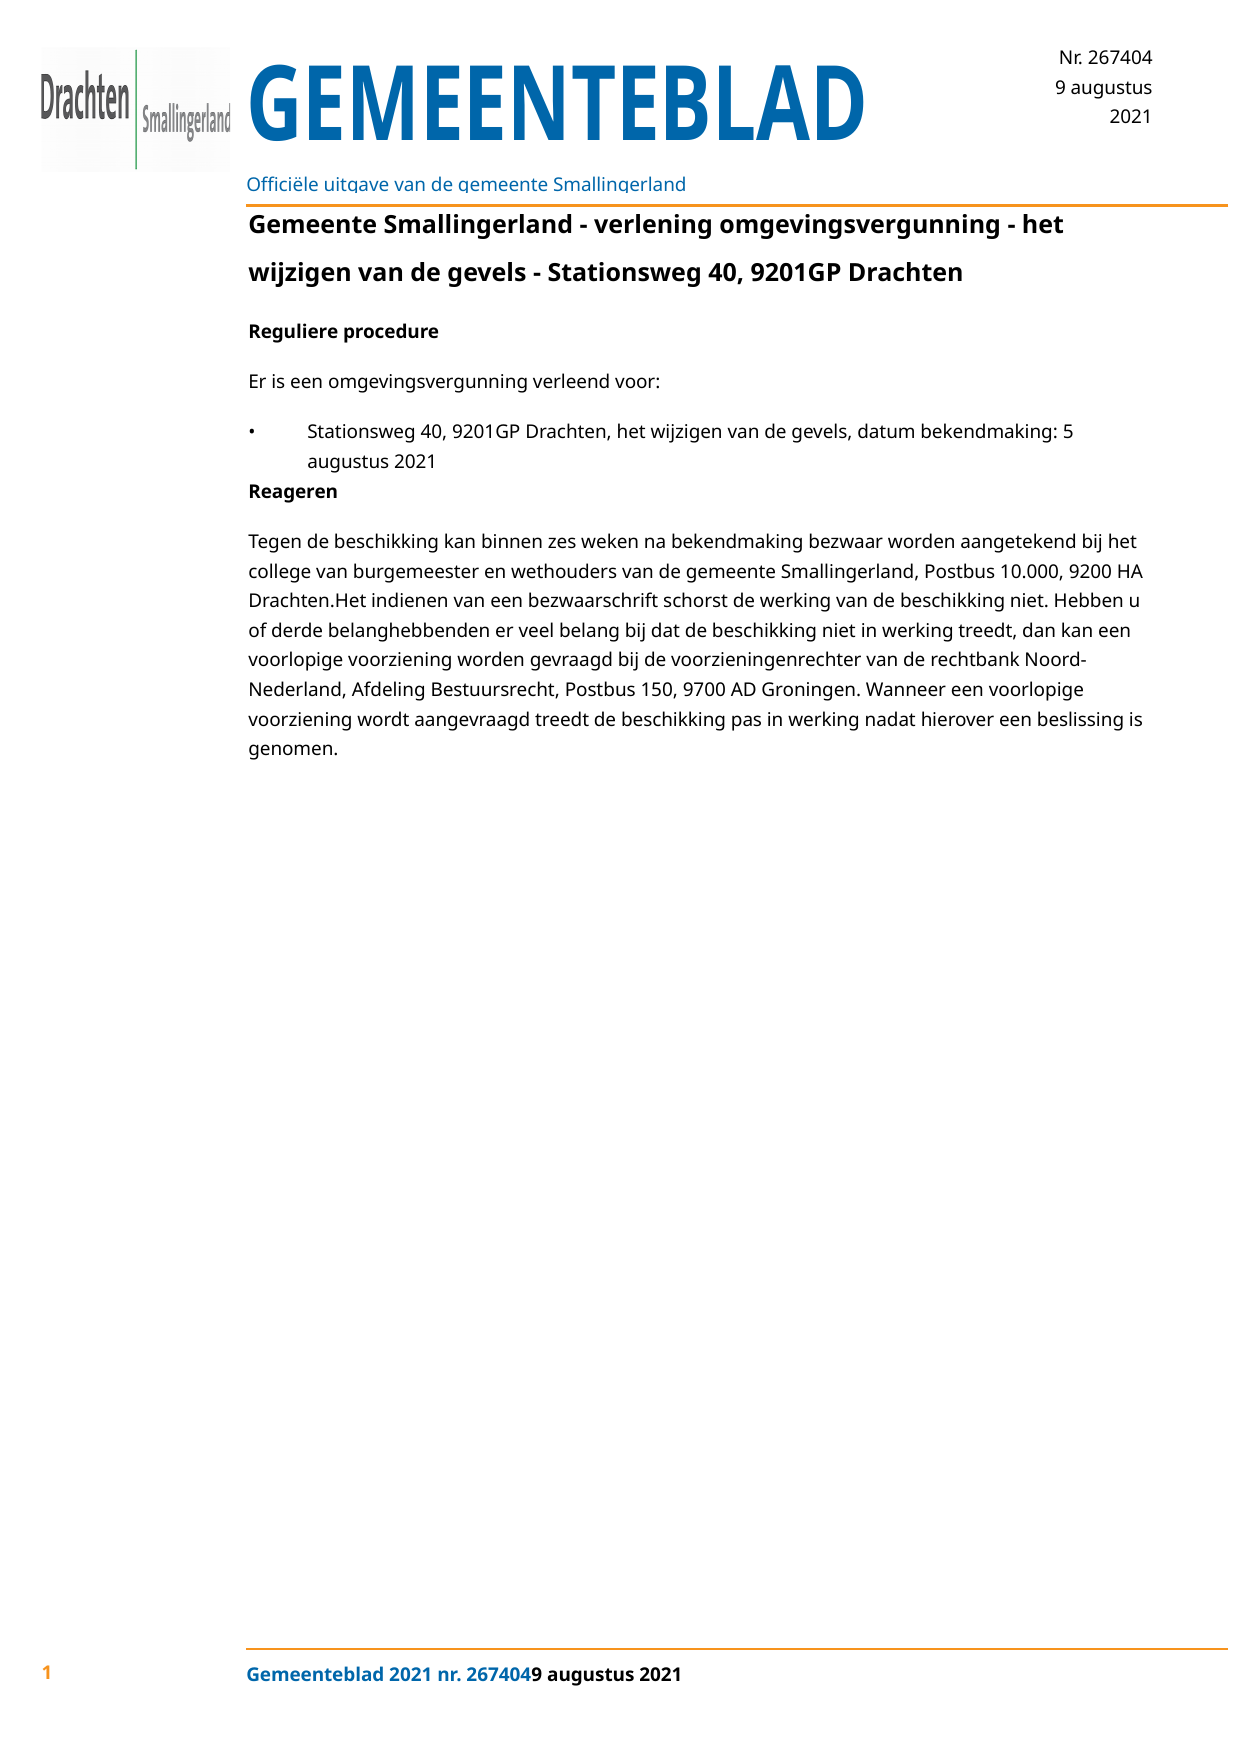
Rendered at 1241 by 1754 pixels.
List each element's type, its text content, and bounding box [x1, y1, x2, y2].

text Reageren [248, 478, 1152, 504]
text Gemeente Smallingerland - verlening omgevingsvergunning - het wijzigen van de gevels - Stationsweg 40, 9201GP Drachten [248, 207, 1152, 288]
text Er is een omgevingsvergunning verleend voor: [248, 368, 1152, 394]
text Tegen de beschikking kan binnen zes weken na bekendmaking bezwaar worden aangetekend bij het college van burgemeester en wethouders van de gemeente Smallingerland, Postbus 10.000, 9200 HA Drachten.Het indienen van een bezwaarschrift schorst de werking van de beschikking niet. Hebben u of derde belanghebbenden er veel belang bij dat de beschikking niet in werking treedt, dan kan een voorlopige voorziening worden gevraagd bij de voorzieningenrechter van de rechtbank Noord-Nederland, Afdeling Bestuursrecht, Postbus 150, 9700 AD Groningen. Wanneer een voorlopige voorziening wordt aangevraagd treedt de beschikking pas in werking nadat hierover een beslissing is genomen. [248, 528, 1152, 761]
picture [41, 47, 231, 172]
text Reguliere procedure [248, 318, 1152, 344]
list Stationsweg 40, 9201GP Drachten, het wijzigen van de gevels, datum bekendmaking: 5 augustus 2021 [248, 419, 1152, 474]
